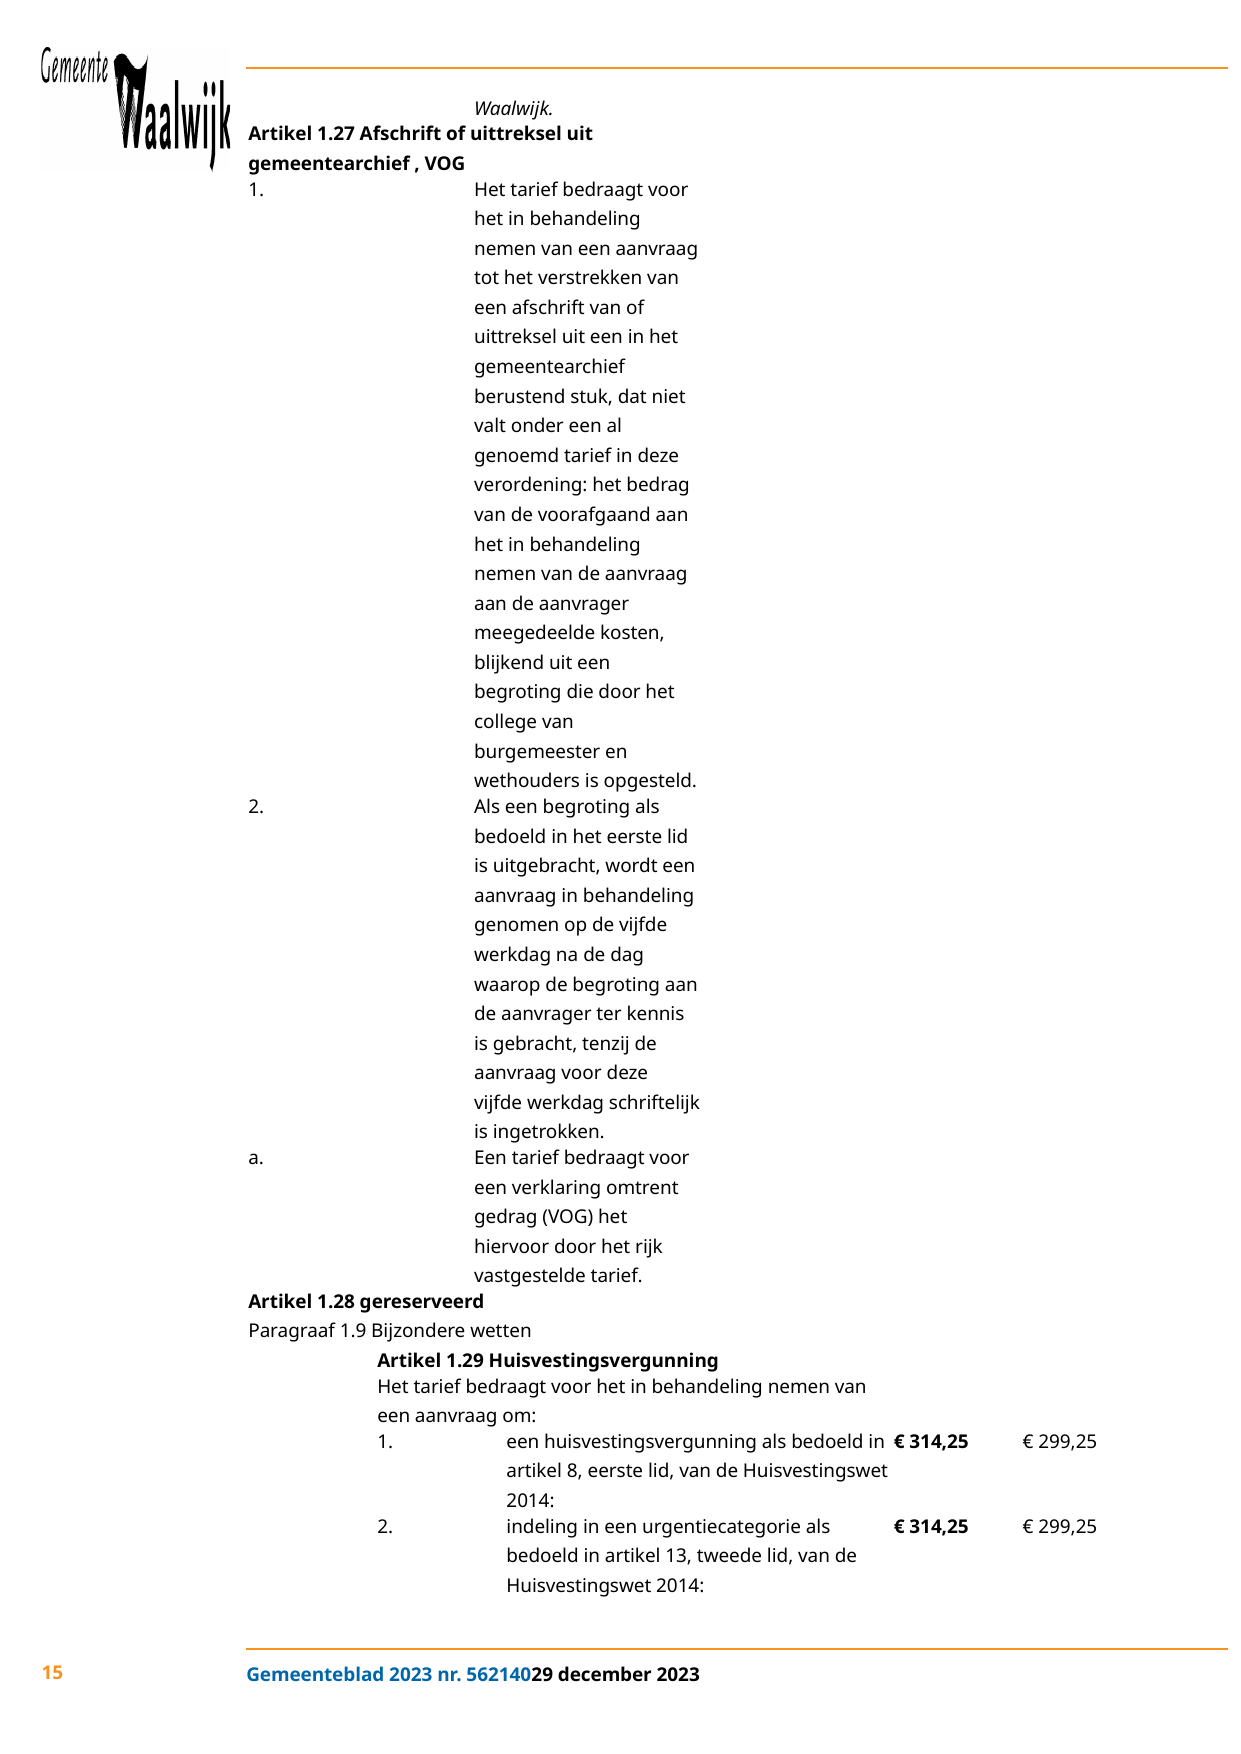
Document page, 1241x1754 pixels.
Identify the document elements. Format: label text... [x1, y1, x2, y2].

text Paragraaf 1.9 Bijzondere wetten [248, 1317, 1152, 1343]
table_cell [248, 1373, 377, 1428]
table_header Artikel 1.29 Huisvestingsvergunning [377, 1347, 893, 1373]
table_cell [248, 1428, 377, 1513]
table_cell indeling in een urgentiecategorie als bedoeld in artikel 13, tweede lid, van de Huisvestingswet 2014: [506, 1513, 893, 1598]
table_cell [926, 1289, 1152, 1314]
table_cell [926, 121, 1152, 176]
table_cell [926, 176, 1152, 793]
table_cell € 314,25 [894, 1513, 1022, 1598]
table_cell 1. [377, 1428, 506, 1513]
table_cell [926, 95, 1152, 121]
table_cell Als een begroting als bedoeld in het eerste lid is uitgebracht, wordt een aanvraag in behandeling genomen op de vijfde werkdag na de dag waarop de begroting aan de aanvrager ter kennis is gebracht, tenzij de aanvraag voor deze vijfde werkdag schriftelijk is ingetrokken. [474, 793, 700, 1144]
table_header [894, 1347, 1022, 1373]
table_cell een huisvestingsvergunning als bedoeld in artikel 8, eerste lid, van de Huisvestingswet 2014: [506, 1428, 893, 1513]
table_cell Artikel 1.28 gereserveerd [248, 1289, 700, 1314]
table_cell [248, 95, 474, 121]
table_cell 2. [248, 793, 474, 1144]
table_cell € 299,25 [1023, 1513, 1152, 1598]
table_header [248, 1347, 377, 1373]
table_cell a. [248, 1144, 474, 1288]
table_cell Het tarief bedraagt voor het in behandeling nemen van een aanvraag om: [377, 1373, 893, 1428]
table_cell 1. [248, 176, 474, 793]
table_cell Artikel 1.27 Afschrift of uittreksel uit gemeentearchief , VOG [248, 121, 700, 176]
table_cell Het tarief bedraagt voor het in behandeling nemen van een aanvraag tot het verstrekken van een afschrift van of uittreksel uit een in het gemeentearchief berustend stuk, dat niet valt onder een al genoemd tarief in deze verordening: het bedrag van de voorafgaand aan het in behandeling nemen van de aanvraag aan de aanvrager meegedeelde kosten, blijkend uit een begroting die door het college van burgemeester en wethouders is opgesteld. [474, 176, 700, 793]
table_cell Waalwijk. [474, 95, 700, 121]
table_cell Een tarief bedraagt voor een verklaring omtrent gedrag (VOG) het hiervoor door het rijk vastgestelde tarief. [474, 1144, 700, 1288]
table_cell [700, 176, 926, 793]
table_cell 2. [377, 1513, 506, 1598]
picture [41, 47, 231, 172]
table_cell [700, 793, 926, 1144]
table_cell [894, 1373, 1022, 1428]
table_cell [700, 95, 926, 121]
table_cell [700, 1144, 926, 1288]
table_cell [700, 1289, 926, 1314]
table_cell [1023, 1373, 1152, 1428]
table_cell [926, 1144, 1152, 1288]
table_cell € 314,25 [894, 1428, 1022, 1513]
table_cell [248, 1513, 377, 1598]
table_cell [926, 793, 1152, 1144]
table_cell [700, 121, 926, 176]
table_header [1023, 1347, 1152, 1373]
table_cell € 299,25 [1023, 1428, 1152, 1513]
